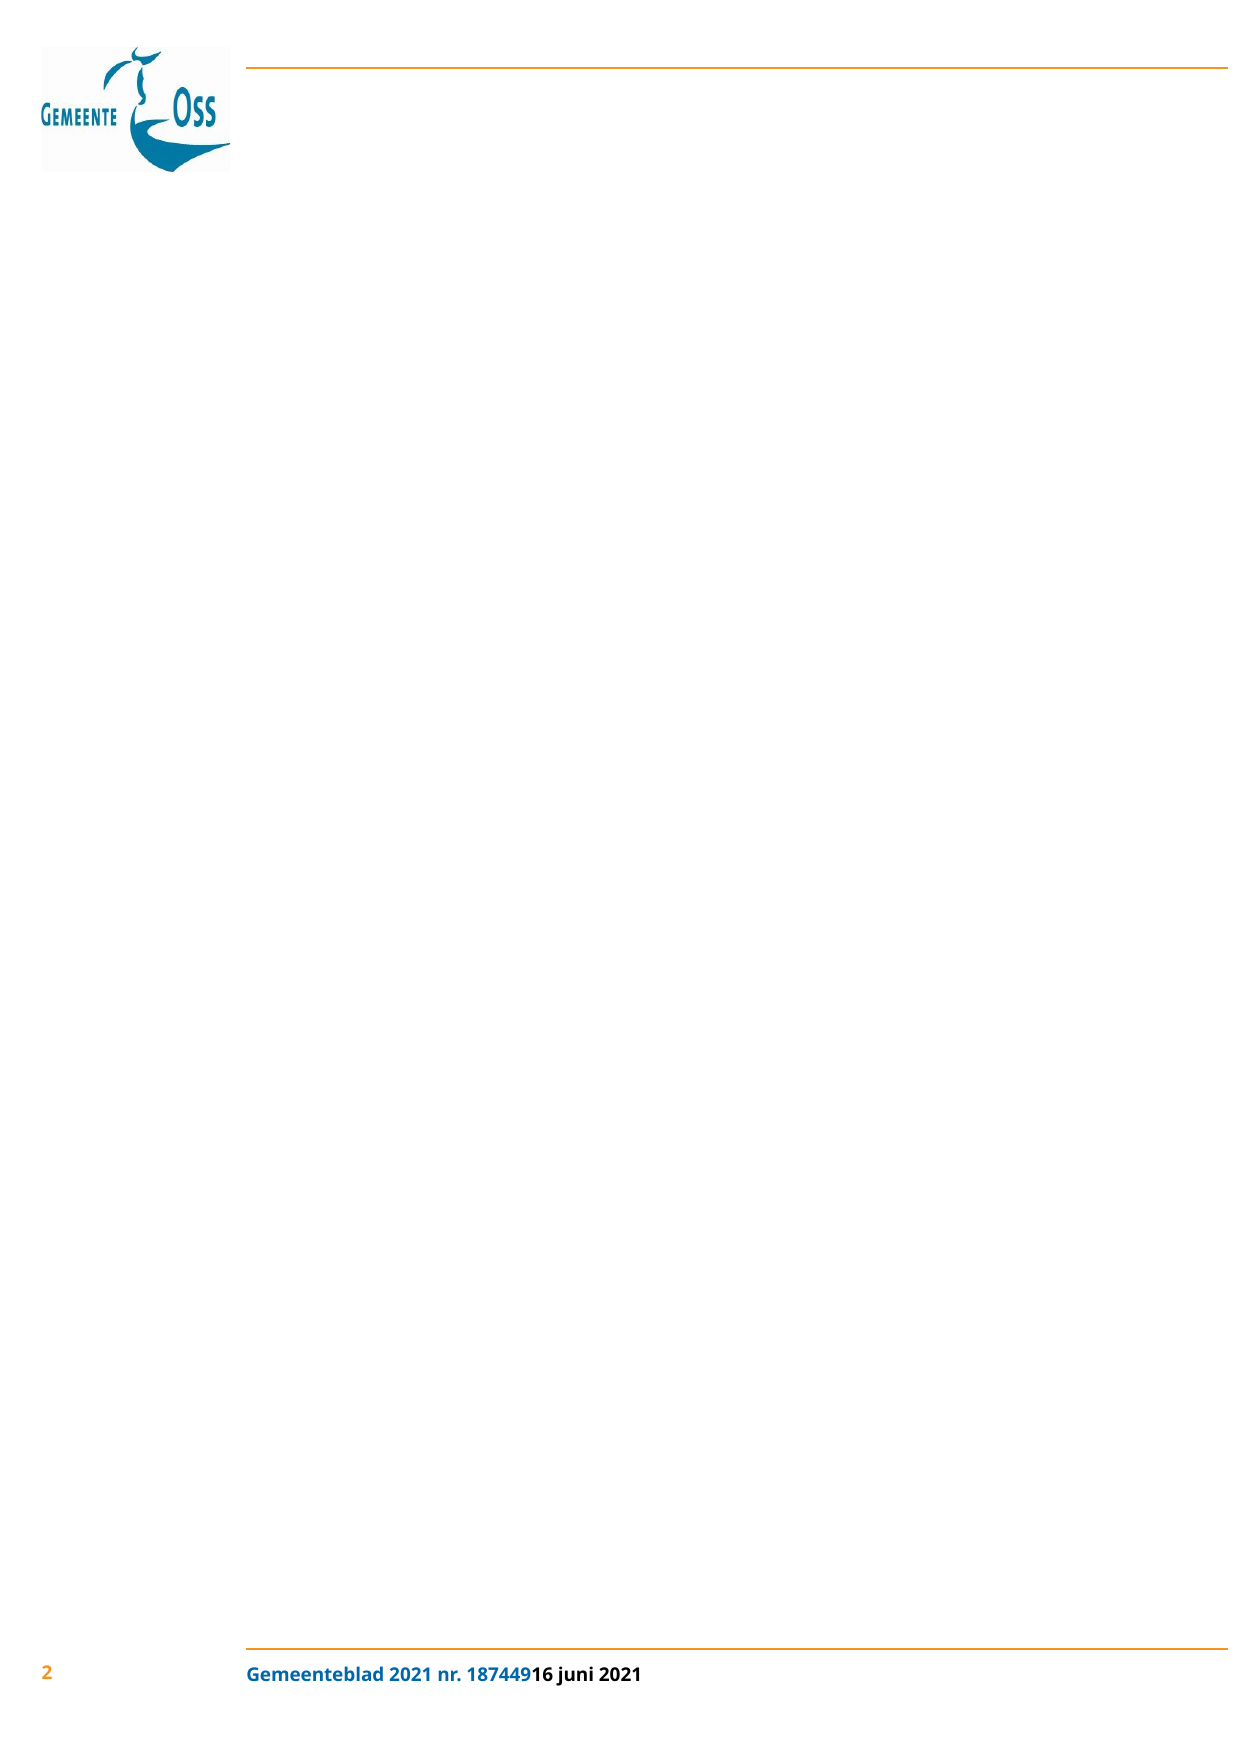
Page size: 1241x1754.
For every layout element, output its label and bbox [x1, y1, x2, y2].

picture [41, 47, 231, 172]
